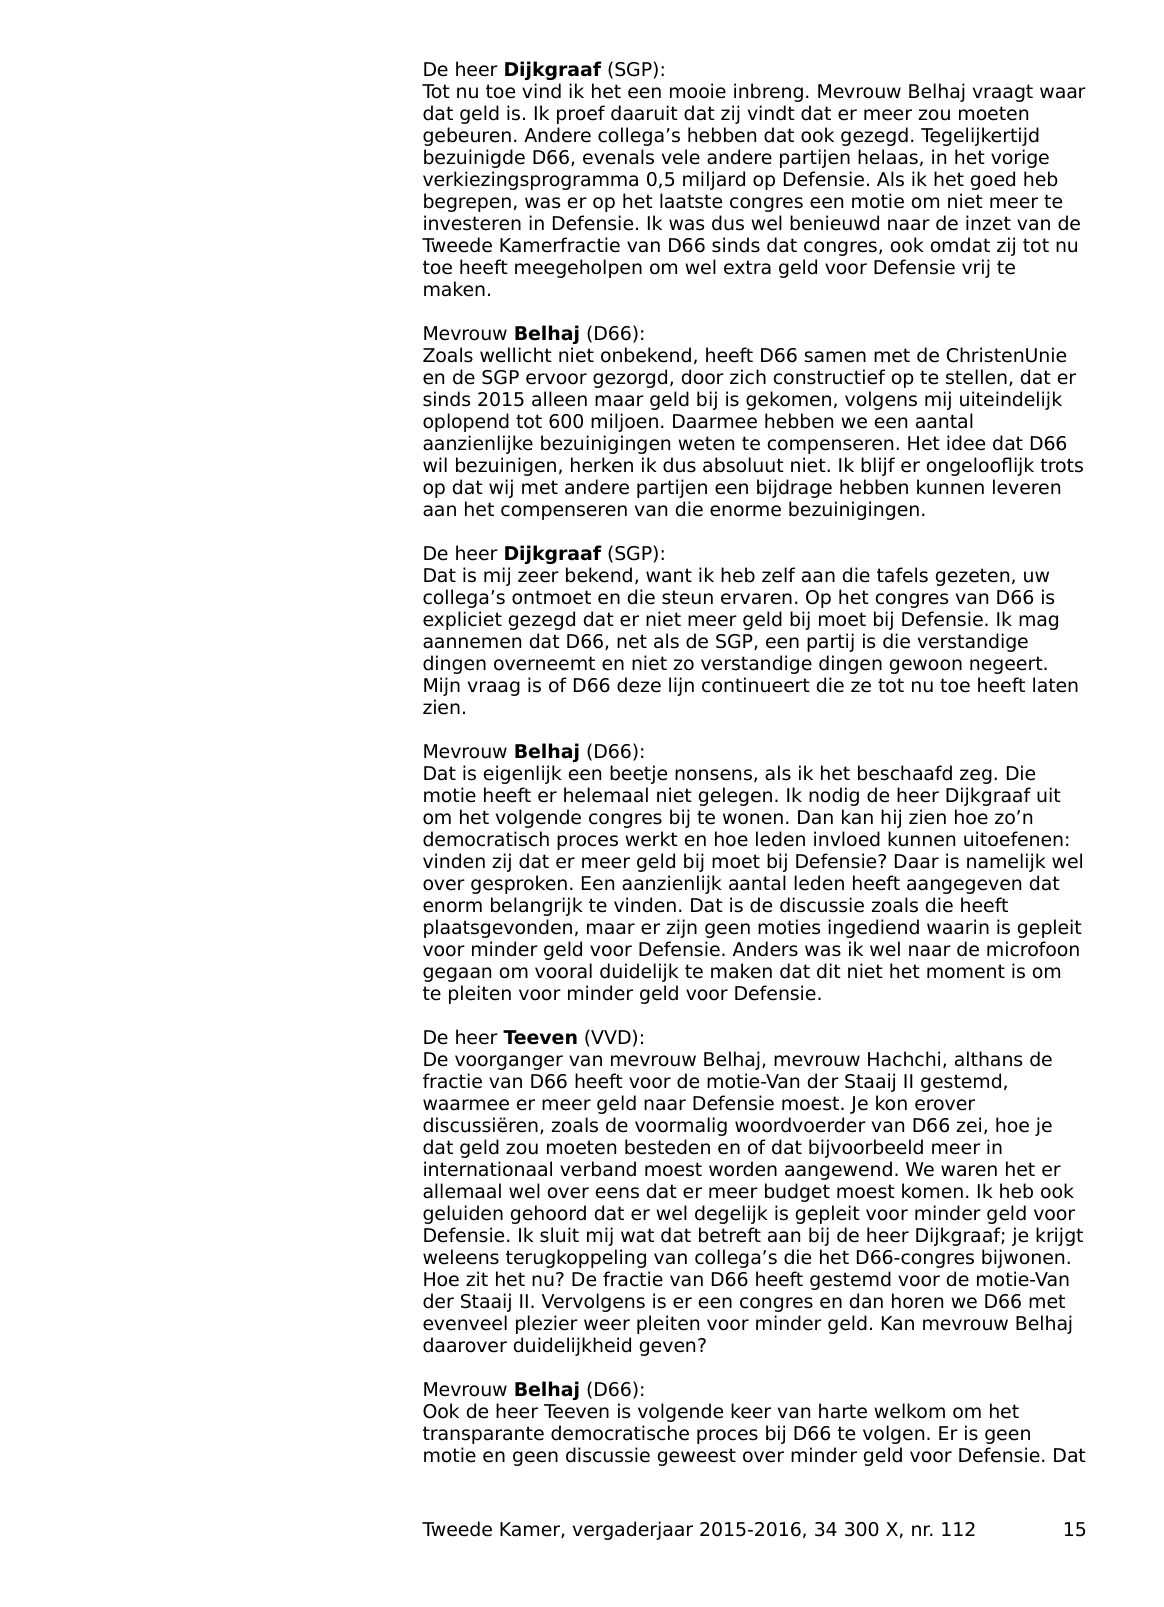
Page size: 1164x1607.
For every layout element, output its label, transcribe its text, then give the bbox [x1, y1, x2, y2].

text De heer Dijkgraaf (SGP): [422, 59, 1087, 81]
text Tot nu toe vind ik het een mooie inbreng. Mevrouw Belhaj vraagt waar dat geld is. Ik proef daaruit dat zij vindt dat er meer zou moeten gebeuren. Andere collega’s hebben dat ook gezegd. Tegelijkertijd bezuinigde D66, evenals vele andere partijen helaas, in het vorige verkiezingsprogramma 0,5 miljard op Defensie. Als ik het goed heb begrepen, was er op het laatste congres een motie om niet meer te investeren in Defensie. Ik was dus wel benieuwd naar de inzet van de Tweede Kamerfractie van D66 sinds dat congres, ook omdat zij tot nu toe heeft meegeholpen om wel extra geld voor Defensie vrij te maken. [422, 81, 1087, 301]
text De heer Dijkgraaf (SGP): [422, 543, 1087, 565]
text Dat is eigenlijk een beetje nonsens, als ik het beschaafd zeg. Die motie heeft er helemaal niet gelegen. Ik nodig de heer Dijkgraaf uit om het volgende congres bij te wonen. Dan kan hij zien hoe zo’n democratisch proces werkt en hoe leden invloed kunnen uitoefenen: vinden zij dat er meer geld bij moet bij Defensie? Daar is namelijk wel over gesproken. Een aanzienlijk aantal leden heeft aangegeven dat enorm belangrijk te vinden. Dat is de discussie zoals die heeft plaatsgevonden, maar er zijn geen moties ingediend waarin is gepleit voor minder geld voor Defensie. Anders was ik wel naar de microfoon gegaan om vooral duidelijk te maken dat dit niet het moment is om te pleiten voor minder geld voor Defensie. [422, 763, 1087, 1005]
text Zoals wellicht niet onbekend, heeft D66 samen met de ChristenUnie en de SGP ervoor gezorgd, door zich constructief op te stellen, dat er sinds 2015 alleen maar geld bij is gekomen, volgens mij uiteindelijk oplopend tot 600 miljoen. Daarmee hebben we een aantal aanzienlijke bezuinigingen weten te compenseren. Het idee dat D66 wil bezuinigen, herken ik dus absoluut niet. Ik blijf er ongelooflijk trots op dat wij met andere partijen een bijdrage hebben kunnen leveren aan het compenseren van die enorme bezuinigingen. [422, 345, 1087, 521]
text De heer Teeven (VVD): [422, 1027, 1087, 1049]
text De voorganger van mevrouw Belhaj, mevrouw Hachchi, althans de fractie van D66 heeft voor de motie-Van der Staaij II gestemd, waarmee er meer geld naar Defensie moest. Je kon erover discussiëren, zoals de voormalig woordvoerder van D66 zei, hoe je dat geld zou moeten besteden en of dat bijvoorbeeld meer in internationaal verband moest worden aangewend. We waren het er allemaal wel over eens dat er meer budget moest komen. Ik heb ook geluiden gehoord dat er wel degelijk is gepleit voor minder geld voor Defensie. Ik sluit mij wat dat betreft aan bij de heer Dijkgraaf; je krijgt weleens terugkoppeling van collega’s die het D66-congres bijwonen. Hoe zit het nu? De fractie van D66 heeft gestemd voor de motie-Van der Staaij II. Vervolgens is er een congres en dan horen we D66 met evenveel plezier weer pleiten voor minder geld. Kan mevrouw Belhaj daarover duidelijkheid geven? [422, 1049, 1087, 1357]
text Dat is mij zeer bekend, want ik heb zelf aan die tafels gezeten, uw collega’s ontmoet en die steun ervaren. Op het congres van D66 is expliciet gezegd dat er niet meer geld bij moet bij Defensie. Ik mag aannemen dat D66, net als de SGP, een partij is die verstandige dingen overneemt en niet zo verstandige dingen gewoon negeert. Mijn vraag is of D66 deze lijn continueert die ze tot nu toe heeft laten zien. [422, 565, 1087, 719]
text Mevrouw Belhaj (D66): [422, 741, 1087, 763]
text Ook de heer Teeven is volgende keer van harte welkom om het transparante democratische proces bij D66 te volgen. Er is geen motie en geen discussie geweest over minder geld voor Defensie. Dat [422, 1401, 1087, 1467]
text Mevrouw Belhaj (D66): [422, 323, 1087, 345]
text Mevrouw Belhaj (D66): [422, 1379, 1087, 1401]
